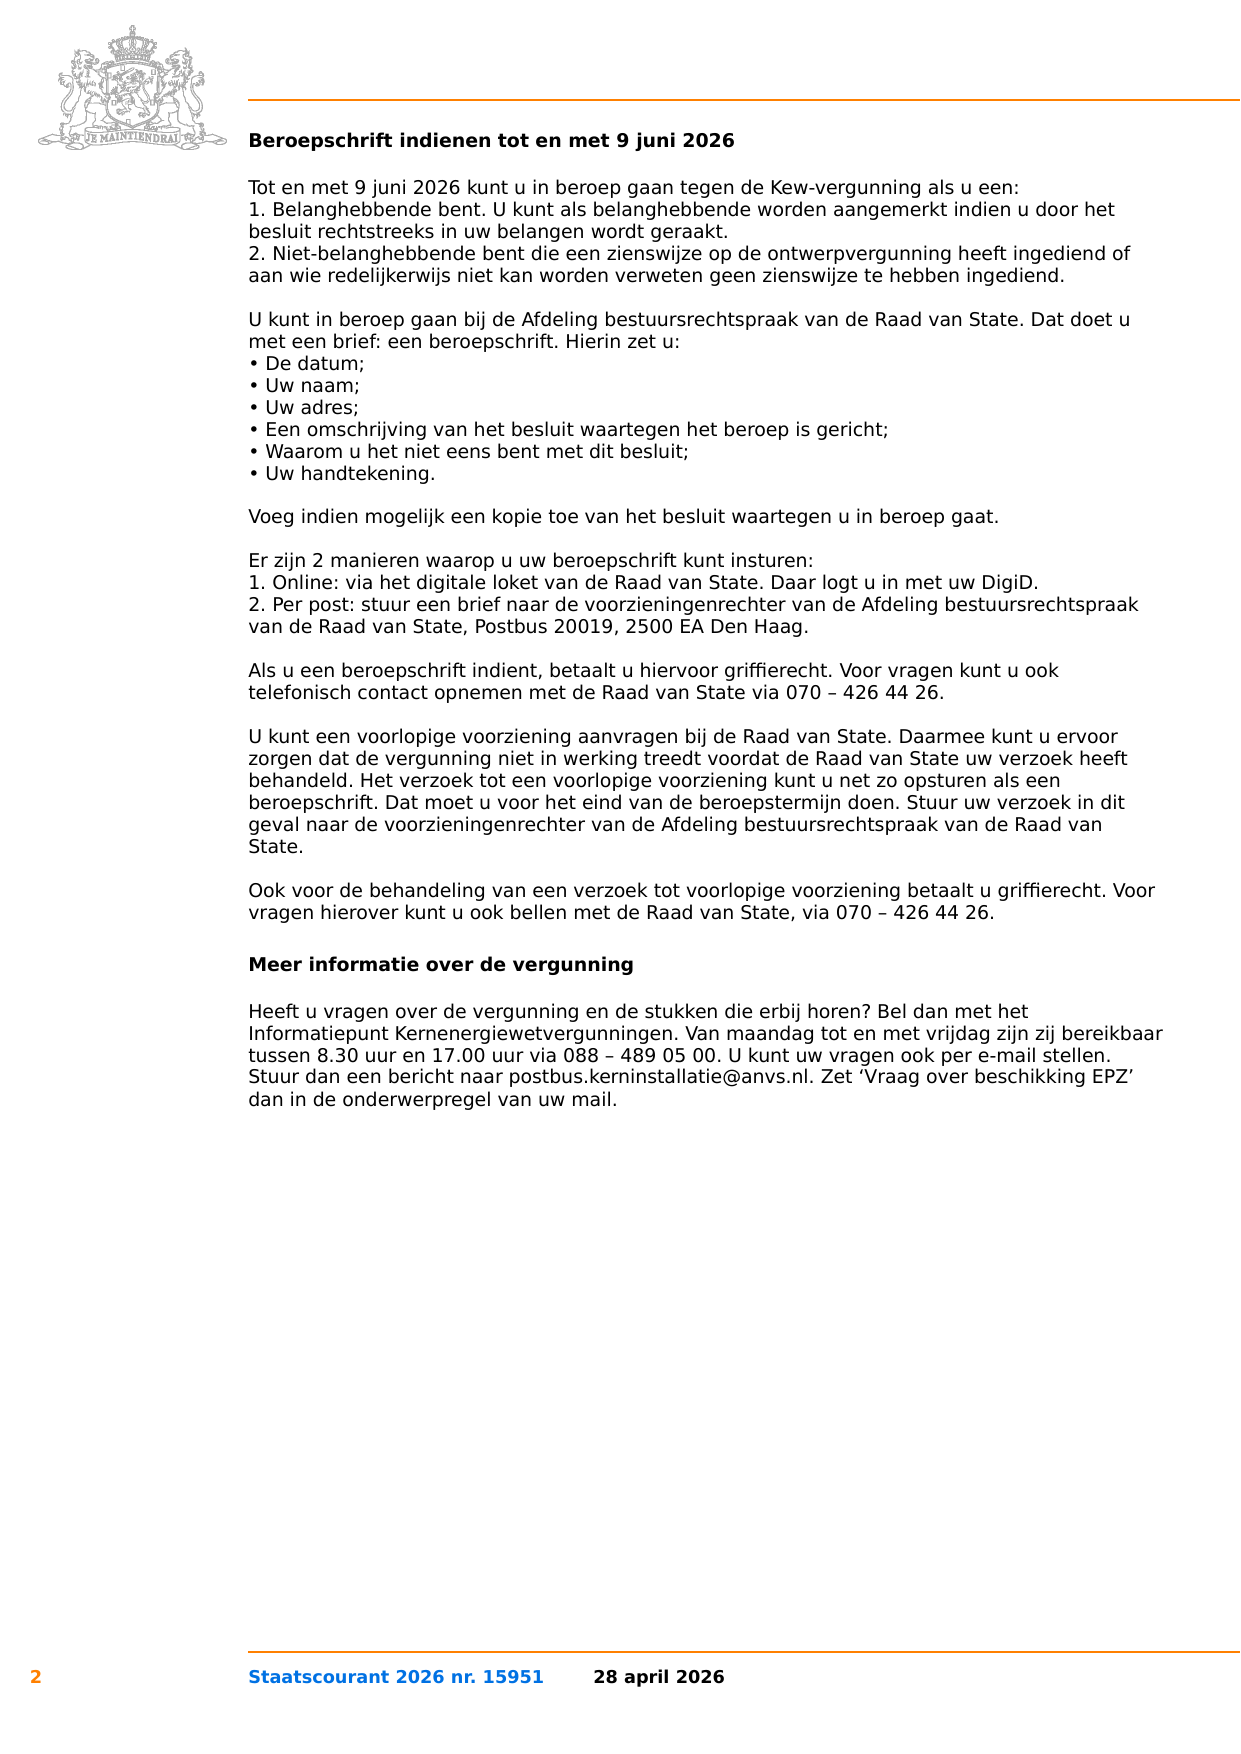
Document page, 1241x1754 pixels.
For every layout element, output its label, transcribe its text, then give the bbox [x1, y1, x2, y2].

text • Uw adres; [248, 397, 1163, 418]
text • De datum; [248, 353, 1163, 374]
text • Een omschrijving van het besluit waartegen het beroep is gericht; [248, 418, 1163, 441]
text Heeft u vragen over de vergunning en de stukken die erbij horen? Bel dan met het Informatiepunt Kernenergiewetvergunningen. Van maandag tot en met vrijdag zijn zij bereikbaar tussen 8.30 uur en 17.00 uur via 088 – 489 05 00. U kunt uw vragen ook per e-mail stellen. Stuur dan een bericht naar postbus.kerninstallatie@anvs.nl. Zet ‘Vraag over beschikking EPZ’ dan in de onderwerpregel van uw mail. [248, 1001, 1163, 1110]
text 2. Niet-belanghebbende bent die een zienswijze op de ontwerpvergunning heeft ingediend of aan wie redelijkerwijs niet kan worden verweten geen zienswijze te hebben ingediend. [248, 243, 1163, 287]
text Als u een beroepschrift indient, betaalt u hiervoor griffierecht. Voor vragen kunt u ook telefonisch contact opnemen met de Raad van State via 070 – 426 44 26. [248, 660, 1163, 704]
subtitle Beroepschrift indienen tot en met 9 juni 2026 [248, 130, 1163, 152]
picture [38, 25, 227, 150]
text Er zijn 2 manieren waarop u uw beroepschrift kunt insturen: [248, 550, 1163, 572]
text 1. Online: via het digitale loket van de Raad van State. Daar logt u in met uw DigiD. [248, 572, 1163, 594]
text 2. Per post: stuur een brief naar de voorzieningenrechter van de Afdeling bestuursrechtspraak van de Raad van State, Postbus 20019, 2500 EA Den Haag. [248, 594, 1163, 638]
text Tot en met 9 juni 2026 kunt u in beroep gaan tegen de Kew-vergunning als u een: [248, 177, 1163, 199]
text • Uw naam; [248, 374, 1163, 397]
text • Uw handtekening. [248, 462, 1163, 484]
text • Waarom u het niet eens bent met dit besluit; [248, 441, 1163, 462]
text Voeg indien mogelijk een kopie toe van het besluit waartegen u in beroep gaat. [248, 506, 1163, 528]
text U kunt in beroep gaan bij de Afdeling bestuursrechtspraak van de Raad van State. Dat doet u met een brief: een beroepschrift. Hierin zet u: [248, 309, 1163, 353]
text Ook voor de behandeling van een verzoek tot voorlopige voorziening betaalt u griffierecht. Voor vragen hierover kunt u ook bellen met de Raad van State, via 070 – 426 44 26. [248, 879, 1163, 923]
text 1. Belanghebbende bent. U kunt als belanghebbende worden aangemerkt indien u door het besluit rechtstreeks in uw belangen wordt geraakt. [248, 199, 1163, 243]
subtitle Meer informatie over de vergunning [248, 953, 1163, 976]
text U kunt een voorlopige voorziening aanvragen bij de Raad van State. Daarmee kunt u ervoor zorgen dat de vergunning niet in werking treedt voordat de Raad van State uw verzoek heeft behandeld. Het verzoek tot een voorlopige voorziening kunt u net zo opsturen als een beroepschrift. Dat moet u voor het eind van de beroepstermijn doen. Stuur uw verzoek in dit geval naar de voorzieningenrechter van de Afdeling bestuursrechtspraak van de Raad van State. [248, 726, 1163, 858]
